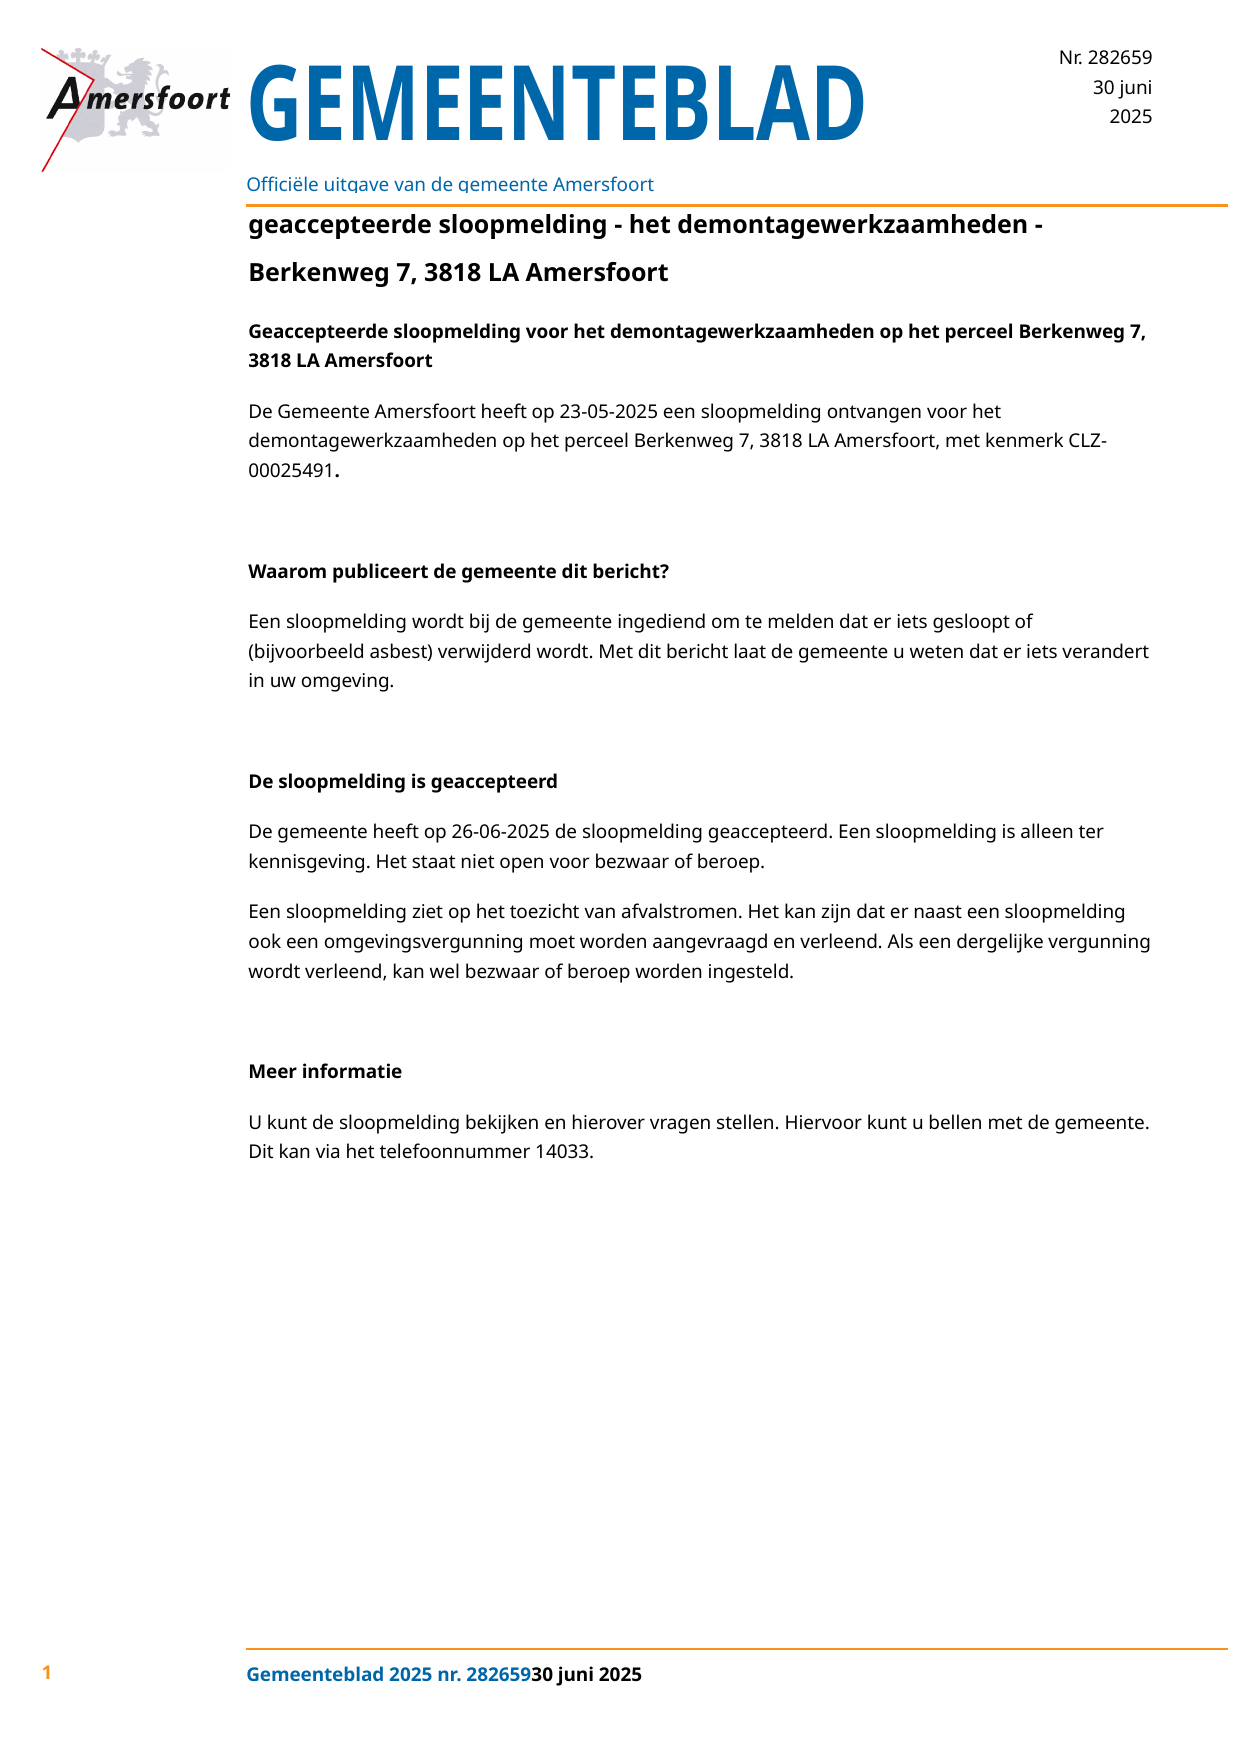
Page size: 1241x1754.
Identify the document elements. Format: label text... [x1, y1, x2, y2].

text Waarom publiceert de gemeente dit bericht? [248, 558, 1152, 584]
text De sloopmelding is geaccepteerd [248, 768, 1152, 794]
text geaccepteerde sloopmelding - het demontagewerkzaamheden - Berkenweg 7, 3818 LA Amersfoort [248, 207, 1152, 288]
text De gemeente heeft op 26-06-2025 de sloopmelding geaccepteerd. Een sloopmelding is alleen ter kennisgeving. Het staat niet open voor bezwaar of beroep. [248, 819, 1152, 874]
text De Gemeente Amersfoort heeft op 23-05-2025 een sloopmelding ontvangen voor het demontagewerkzaamheden op het perceel Berkenweg 7, 3818 LA Amersfoort, met kenmerk CLZ-00025491. [248, 398, 1152, 483]
text Meer informatie [248, 1059, 1152, 1084]
picture [41, 47, 231, 172]
text Een sloopmelding ziet op het toezicht van afvalstromen. Het kan zijn dat er naast een sloopmelding ook een omgevingsvergunning moet worden aangevraagd en verleend. Als een dergelijke vergunning wordt verleend, kan wel bezwaar of beroep worden ingesteld. [248, 899, 1152, 984]
text U kunt de sloopmelding bekijken en hierover vragen stellen. Hiervoor kunt u bellen met de gemeente. Dit kan via het telefoonnummer 14033. [248, 1109, 1152, 1164]
text Een sloopmelding wordt bij de gemeente ingediend om te melden dat er iets gesloopt of (bijvoorbeeld asbest) verwijderd wordt. Met dit bericht laat de gemeente u weten dat er iets verandert in uw omgeving. [248, 608, 1152, 693]
text Geaccepteerde sloopmelding voor het demontagewerkzaamheden op het perceel Berkenweg 7, 3818 LA Amersfoort [248, 318, 1152, 373]
